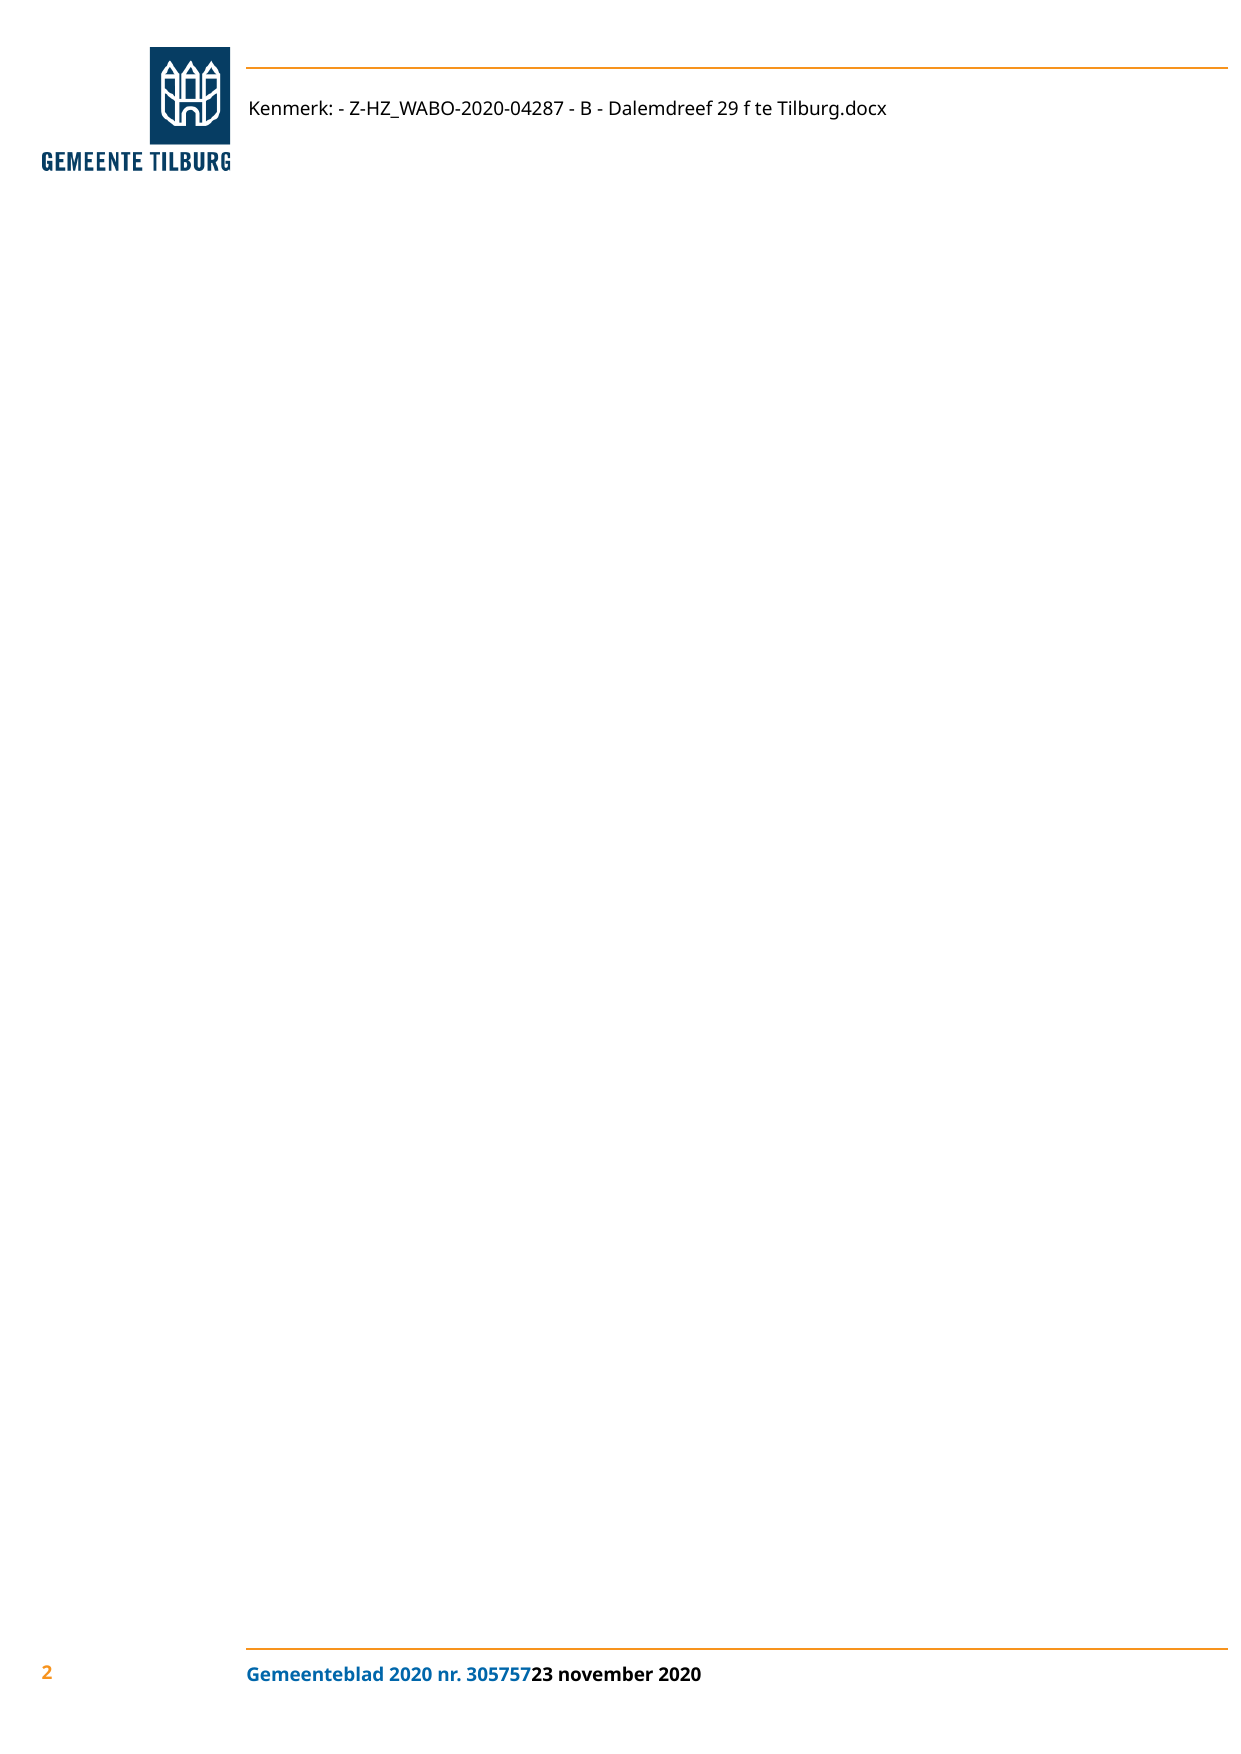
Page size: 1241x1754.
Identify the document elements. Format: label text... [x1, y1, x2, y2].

text Kenmerk: - Z-HZ_WABO-2020-04287 - B - Dalemdreef 29 f te Tilburg.docx [248, 95, 1152, 121]
picture [41, 47, 231, 172]
